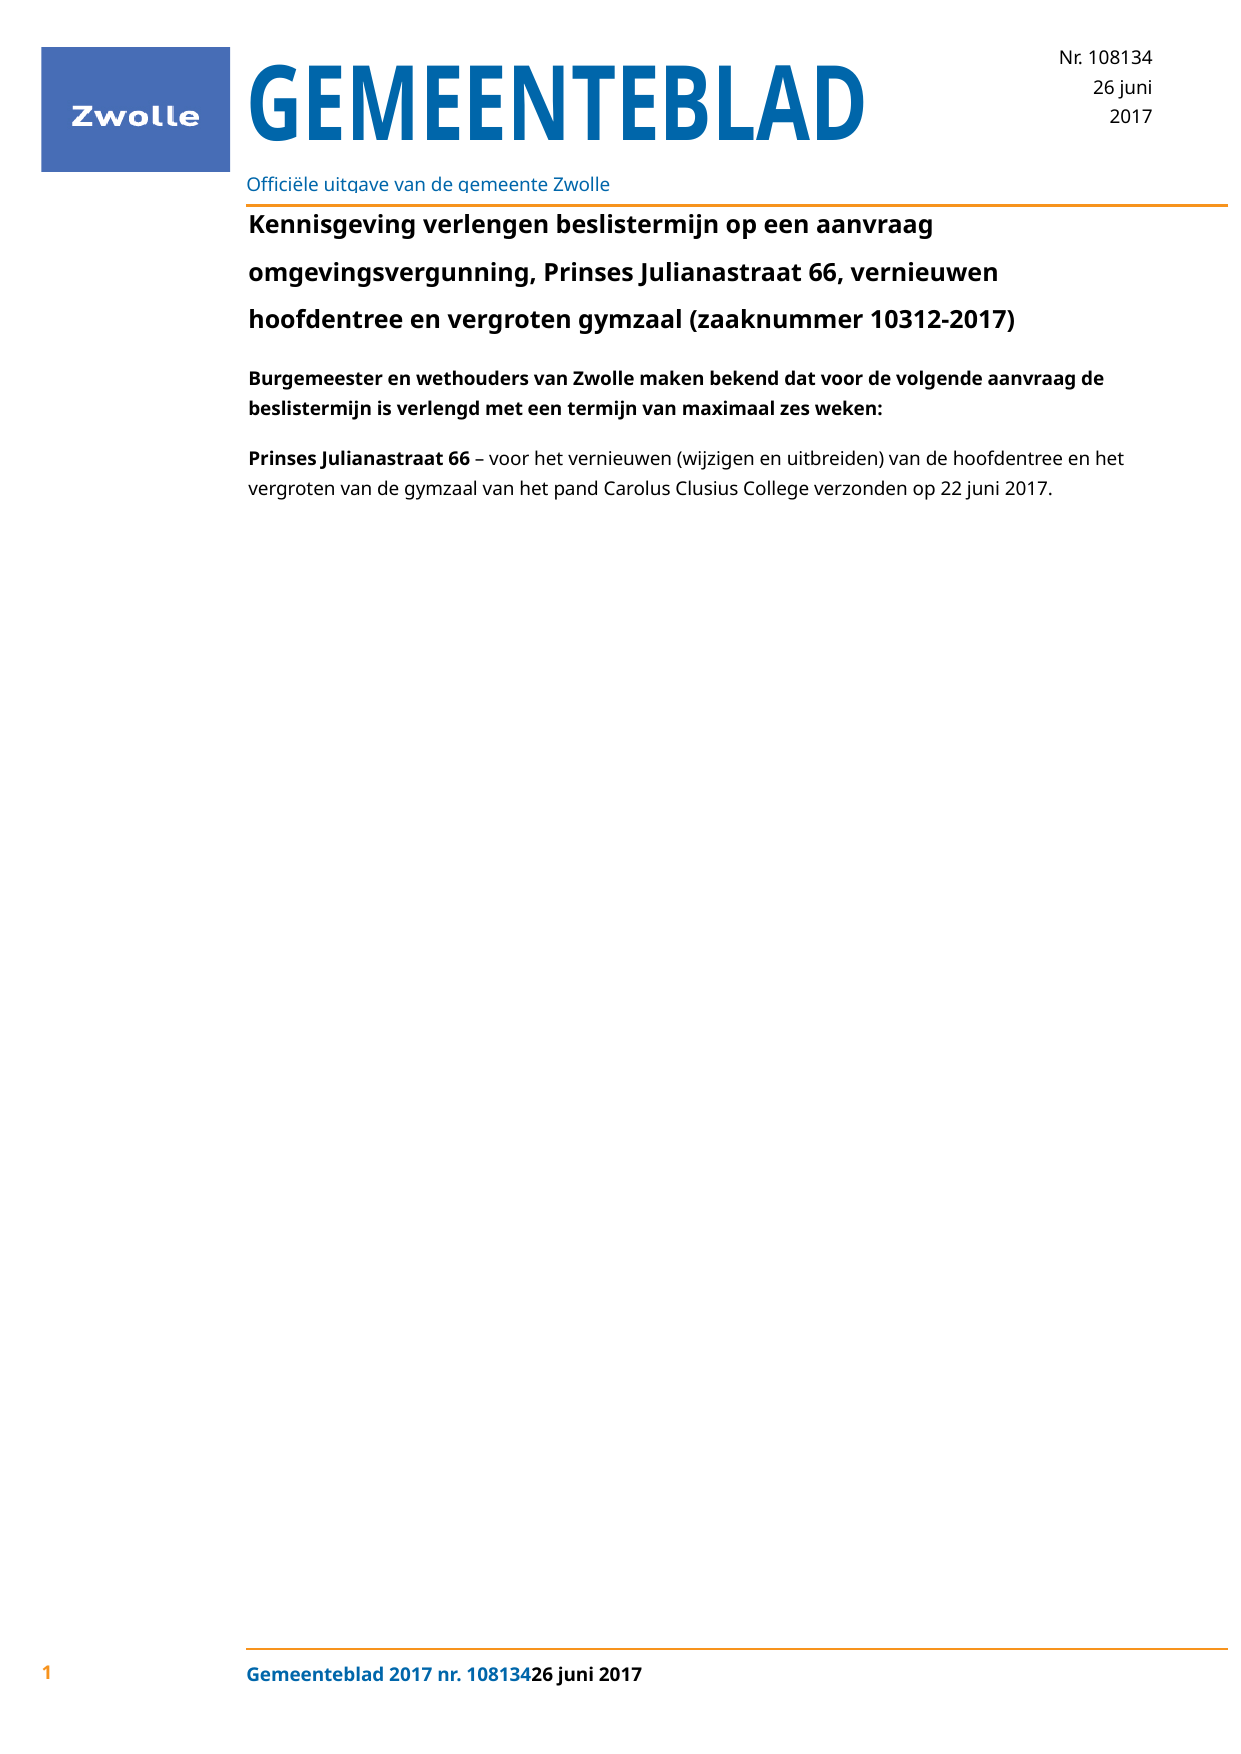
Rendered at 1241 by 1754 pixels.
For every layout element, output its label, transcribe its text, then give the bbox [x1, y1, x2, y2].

text Prinses Julianastraat 66 – voor het vernieuwen (wijzigen en uitbreiden) van de hoofdentree en het vergroten van de gymzaal van het pand Carolus Clusius College verzonden op 22 juni 2017. [248, 446, 1152, 501]
text Burgemeester en wethouders van Zwolle maken bekend dat voor de volgende aanvraag de beslistermijn is verlengd met een termijn van maximaal zes weken: [248, 366, 1152, 421]
picture [41, 47, 231, 172]
text Kennisgeving verlengen beslistermijn op een aanvraag omgevingsvergunning, Prinses Julianastraat 66, vernieuwen hoofdentree en vergroten gymzaal (zaaknummer 10312-2017) [248, 207, 1152, 336]
